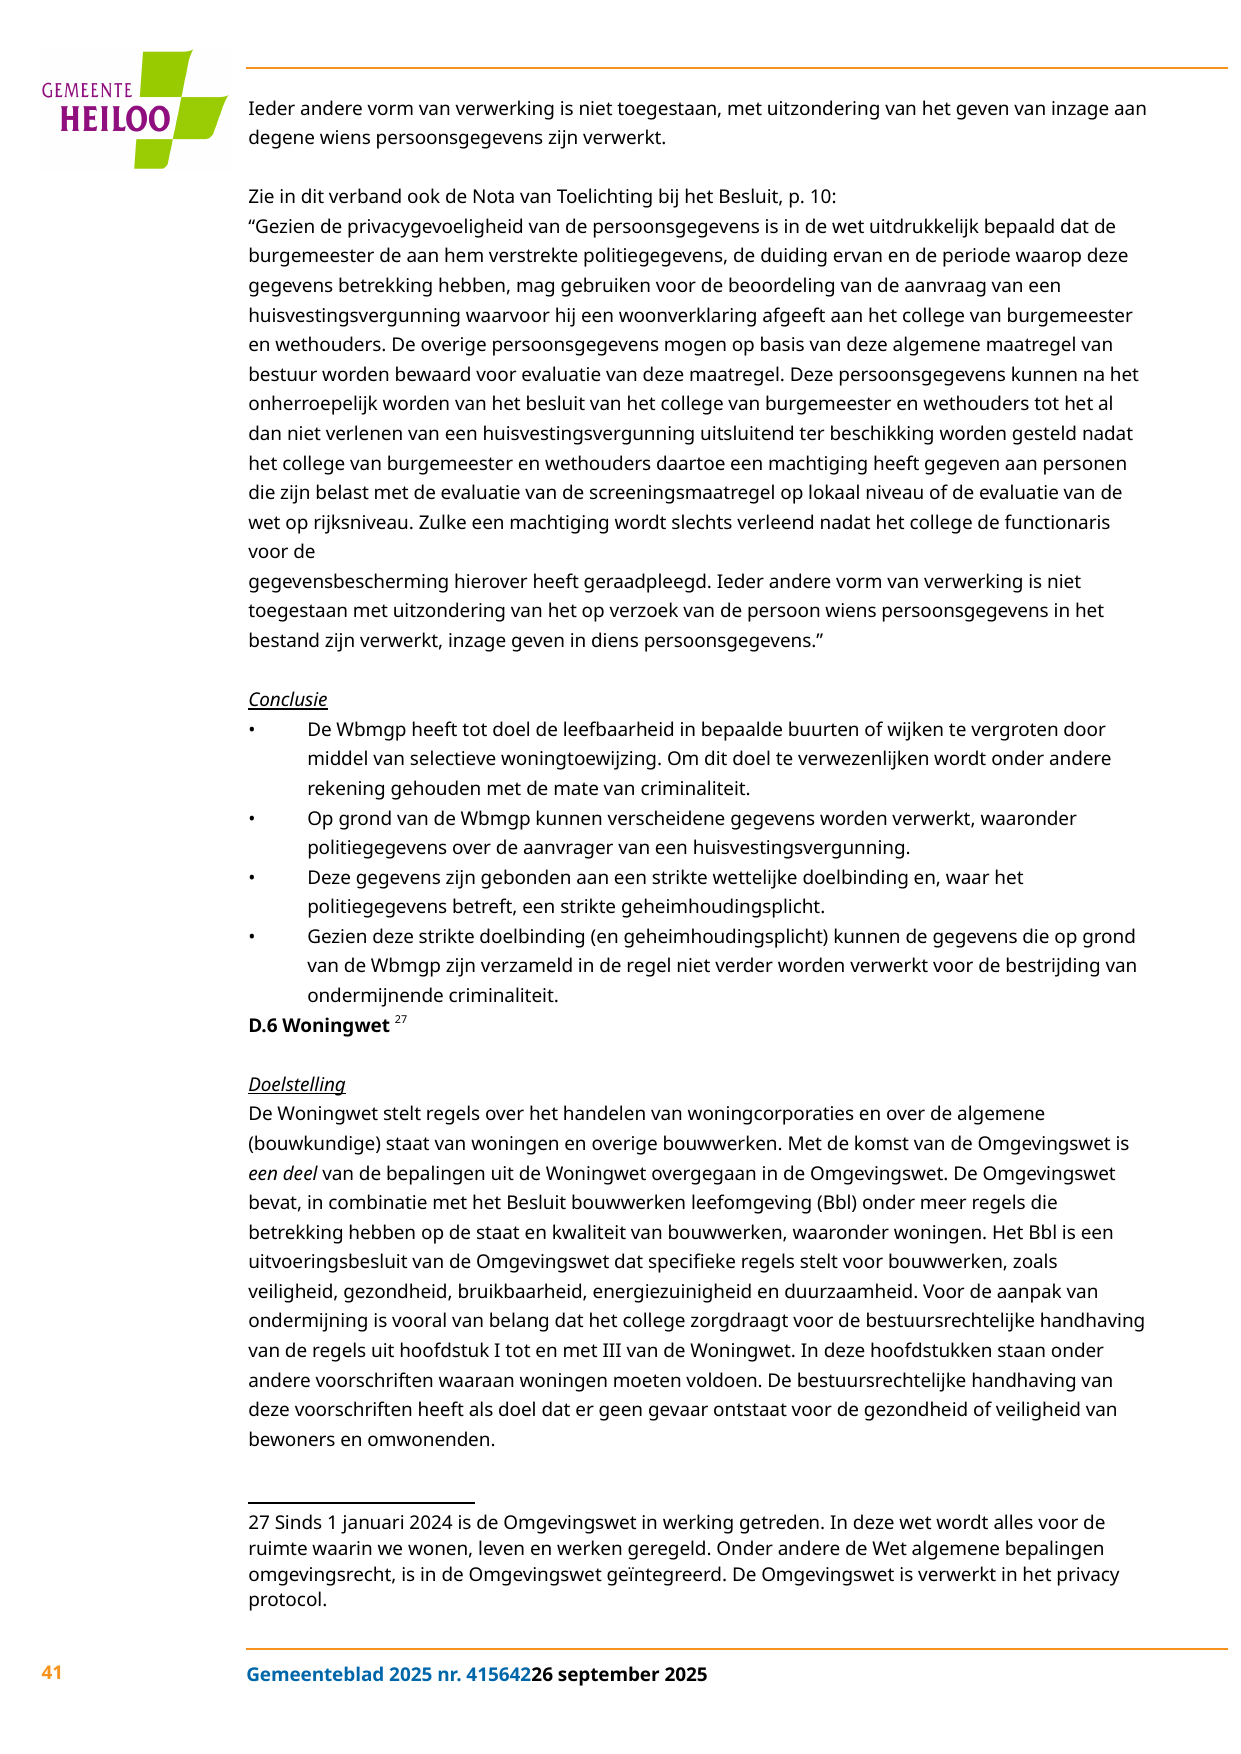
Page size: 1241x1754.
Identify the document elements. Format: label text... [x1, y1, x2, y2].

text Ieder andere vorm van verwerking is niet toegestaan, met uitzondering van het geven van inzage aan degene wiens persoonsgegevens zijn verwerkt. [248, 95, 1152, 150]
text “Gezien de privacygevoeligheid van de persoonsgegevens is in de wet uitdrukkelijk bepaald dat de burgemeester de aan hem verstrekte politiegegevens, de duiding ervan en de periode waarop deze gegevens betrekking hebben, mag gebruiken voor de beoordeling van de aanvraag van een huisvestingsvergunning waarvoor hij een woonverklaring afgeeft aan het college van burgemeester en wethouders. De overige persoonsgegevens mogen op basis van deze algemene maatregel van bestuur worden bewaard voor evaluatie van deze maatregel. Deze persoonsgegevens kunnen na het [248, 213, 1152, 387]
text Doelstelling [248, 1071, 1152, 1097]
picture [41, 47, 231, 172]
list Gezien deze strikte doelbinding (en geheimhoudingsplicht) kunnen de gegevens die op grond van de Wbmgp zijn verzameld in de regel niet verder worden verwerkt voor de bestrijding van ondermijnende criminaliteit. [248, 923, 1152, 1008]
list Deze gegevens zijn gebonden aan een strikte wettelijke doelbinding en, waar het politiegegevens betreft, een strikte geheimhoudingsplicht. [248, 864, 1152, 919]
text Conclusie [248, 686, 1152, 712]
list Op grond van de Wbmgp kunnen verscheidene gegevens worden verwerkt, waaronder politiegegevens over de aanvrager van een huisvestingsvergunning. [248, 805, 1152, 860]
text De Woningwet stelt regels over het handelen van woningcorporaties en over de algemene (bouwkundige) staat van woningen en overige bouwwerken. Met de komst van de Omgevingswet is een deel van de bepalingen uit de Woningwet overgegaan in de Omgevingswet. De Omgevingswet bevat, in combinatie met het Besluit bouwwerken leefomgeving (Bbl) onder meer regels die betrekking hebben op de staat en kwaliteit van bouwwerken, waaronder woningen. Het Bbl is een uitvoeringsbesluit van de Omgevingswet dat specifieke regels stelt voor bouwwerken, zoals veiligheid, gezondheid, bruikbaarheid, energiezuinigheid en duurzaamheid. Voor de aanpak van ondermijning is vooral van belang dat het college zorgdraagt voor de bestuursrechtelijke handhaving van de regels uit hoofdstuk I tot en met III van de Woningwet. In deze hoofdstukken staan onder andere voorschriften waaraan woningen moeten voldoen. De bestuursrechtelijke handhaving van deze voorschriften heeft als doel dat er geen gevaar ontstaat voor de gezondheid of veiligheid van bewoners en omwonenden. [248, 1101, 1152, 1452]
text gegevensbescherming hierover heeft geraadpleegd. Ieder andere vorm van verwerking is niet toegestaan met uitzondering van het op verzoek van de persoon wiens persoonsgegevens in het bestand zijn verwerkt, inzage geven in diens persoonsgegevens.” [248, 568, 1152, 653]
text onherroepelijk worden van het besluit van het college van burgemeester en wethouders tot het al dan niet verlenen van een huisvestingsvergunning uitsluitend ter beschikking worden gesteld nadat het college van burgemeester en wethouders daartoe een machtiging heeft gegeven aan personen die zijn belast met de evaluatie van de screeningsmaatregel op lokaal niveau of de evaluatie van de wet op rijksniveau. Zulke een machtiging wordt slechts verleend nadat het college de functionaris voor de [248, 391, 1152, 564]
text Sinds 1 januari 2024 is de Omgevingswet in werking getreden. In deze wet wordt alles voor de ruimte waarin we wonen, leven en werken geregeld. Onder andere de Wet algemene bepalingen omgevingsrecht, is in de Omgevingswet geïntegreerd. De Omgevingswet is verwerkt in het privacy protocol. [248, 1509, 1152, 1612]
text D.6 Woningwet [248, 1012, 1152, 1038]
list De Wbmgp heeft tot doel de leefbaarheid in bepaalde buurten of wijken te vergroten door middel van selectieve woningtoewijzing. Om dit doel te verwezenlijken wordt onder andere rekening gehouden met de mate van criminaliteit. [248, 716, 1152, 801]
text Zie in dit verband ook de Nota van Toelichting bij het Besluit, p. 10: [248, 183, 1152, 209]
